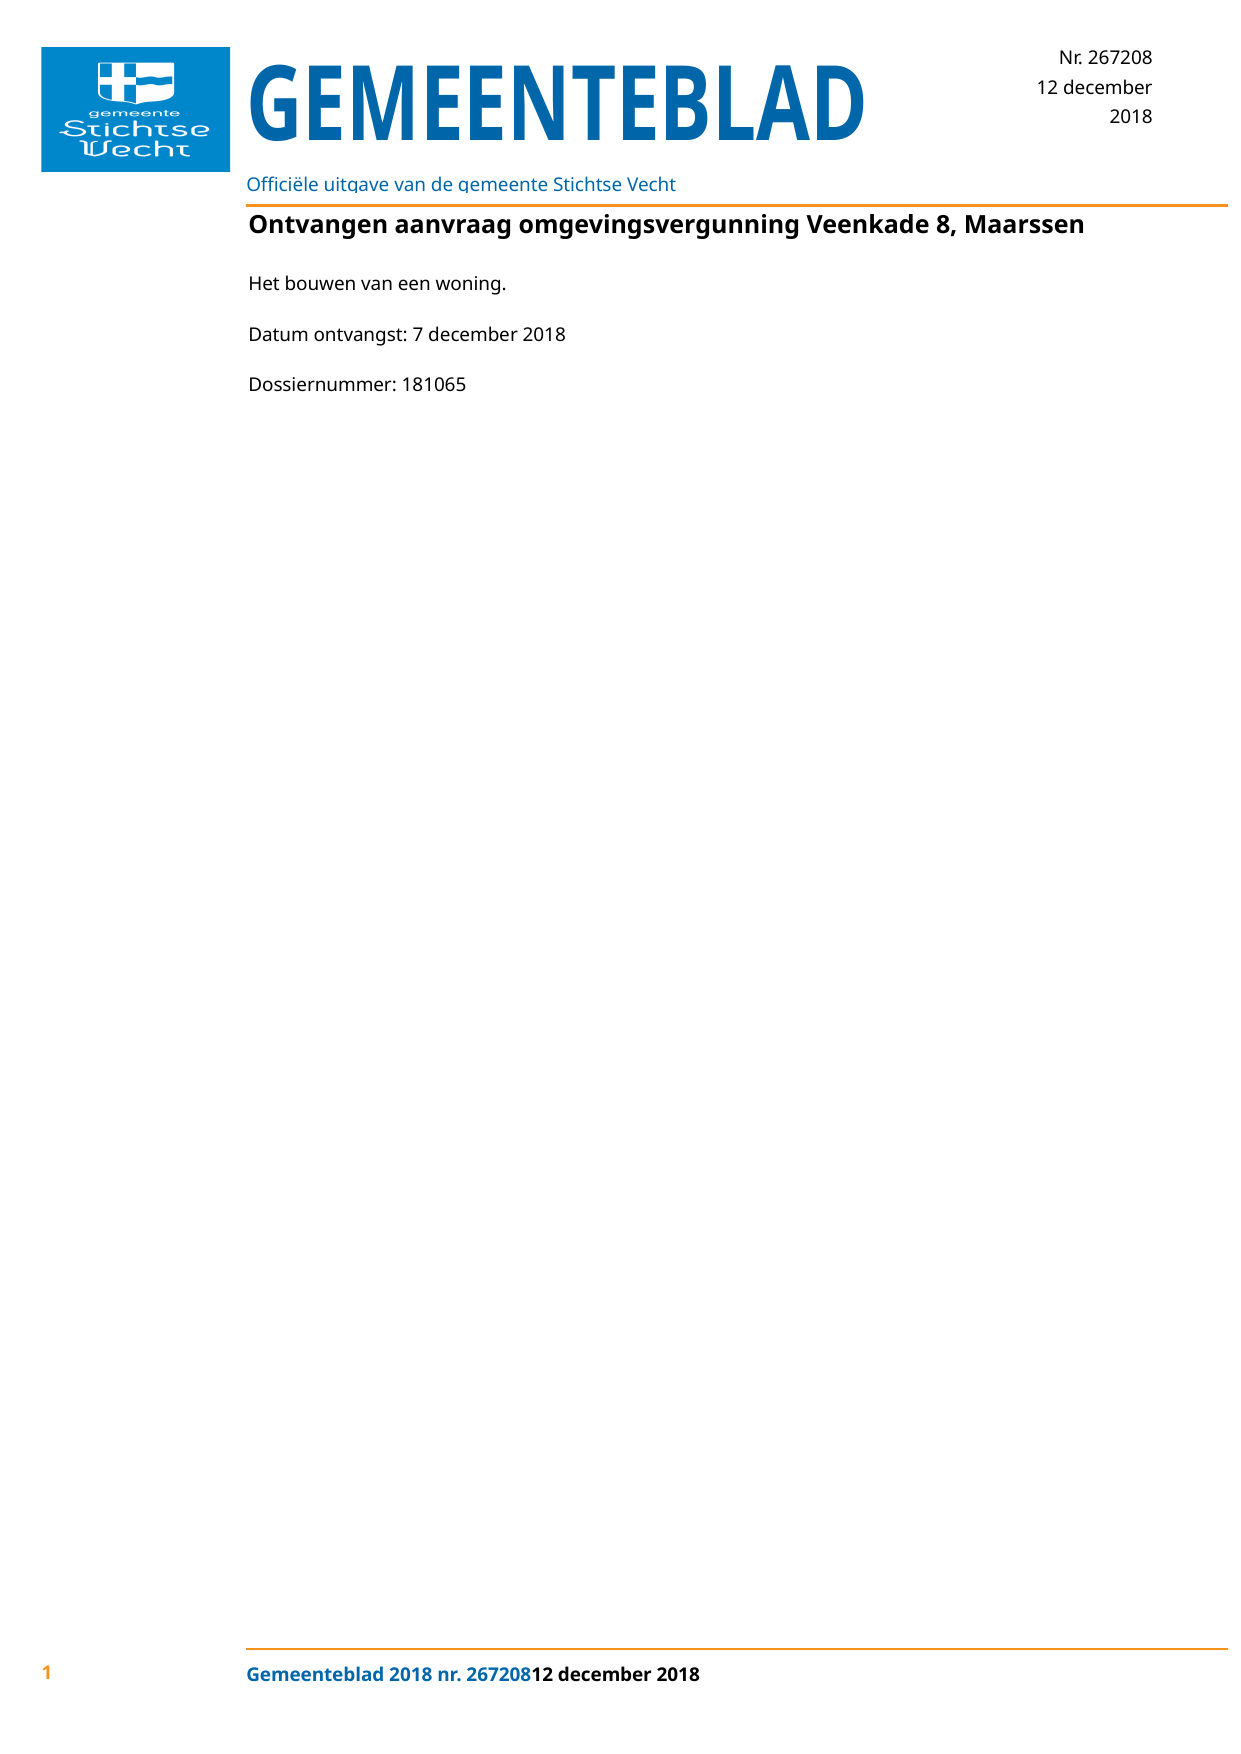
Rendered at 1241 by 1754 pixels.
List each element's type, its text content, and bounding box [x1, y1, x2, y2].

text Dossiernummer: 181065 [248, 371, 1152, 397]
picture [99, 63, 135, 101]
text Het bouwen van een woning. [248, 270, 1152, 296]
picture [137, 63, 174, 103]
text Ontvangen aanvraag omgevingsvergunning Veenkade 8, Maarssen [248, 207, 1152, 241]
text Datum ontvangst: 7 december 2018 [248, 321, 1152, 346]
